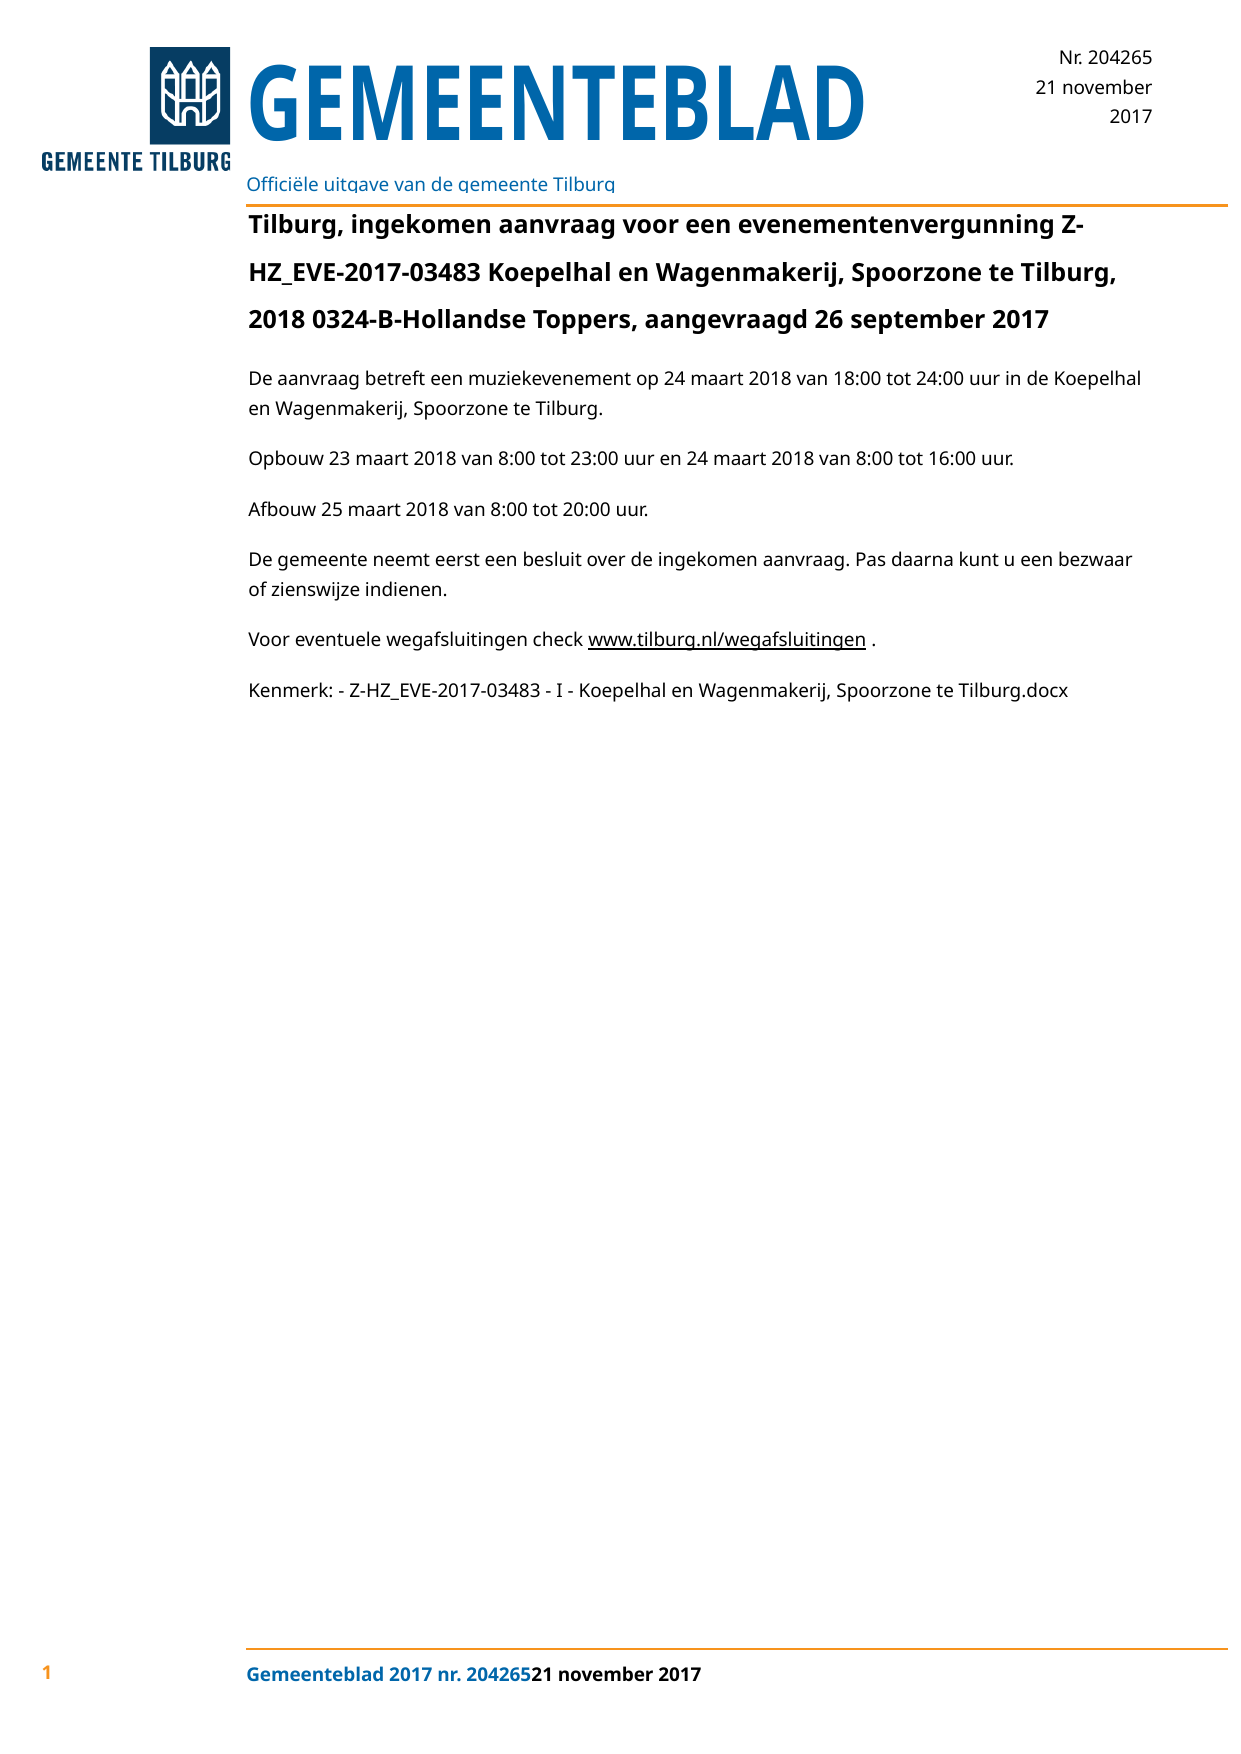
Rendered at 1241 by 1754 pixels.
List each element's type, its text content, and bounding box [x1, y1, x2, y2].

text Kenmerk: - Z-HZ_EVE-2017-03483 - I - Koepelhal en Wagenmakerij, Spoorzone te Tilburg.docx [248, 677, 1152, 702]
text Afbouw 25 maart 2018 van 8:00 tot 20:00 uur. [248, 496, 1152, 522]
text De gemeente neemt eerst een besluit over de ingekomen aanvraag. Pas daarna kunt u een bezwaar of zienswijze indienen. [248, 546, 1152, 602]
text Opbouw 23 maart 2018 van 8:00 tot 23:00 uur en 24 maart 2018 van 8:00 tot 16:00 uur. [248, 446, 1152, 471]
text Tilburg, ingekomen aanvraag voor een evenementenvergunning Z-HZ_EVE-2017-03483 Koepelhal en Wagenmakerij, Spoorzone te Tilburg, 2018 0324-B-Hollandse Toppers, aangevraagd 26 september 2017 [248, 207, 1152, 336]
text De aanvraag betreft een muziekevenement op 24 maart 2018 van 18:00 tot 24:00 uur in de Koepelhal en Wagenmakerij, Spoorzone te Tilburg. [248, 366, 1152, 421]
picture [41, 47, 231, 172]
text Voor eventuele wegafsluitingen check www.tilburg.nl/wegafsluitingen . [248, 626, 1152, 652]
